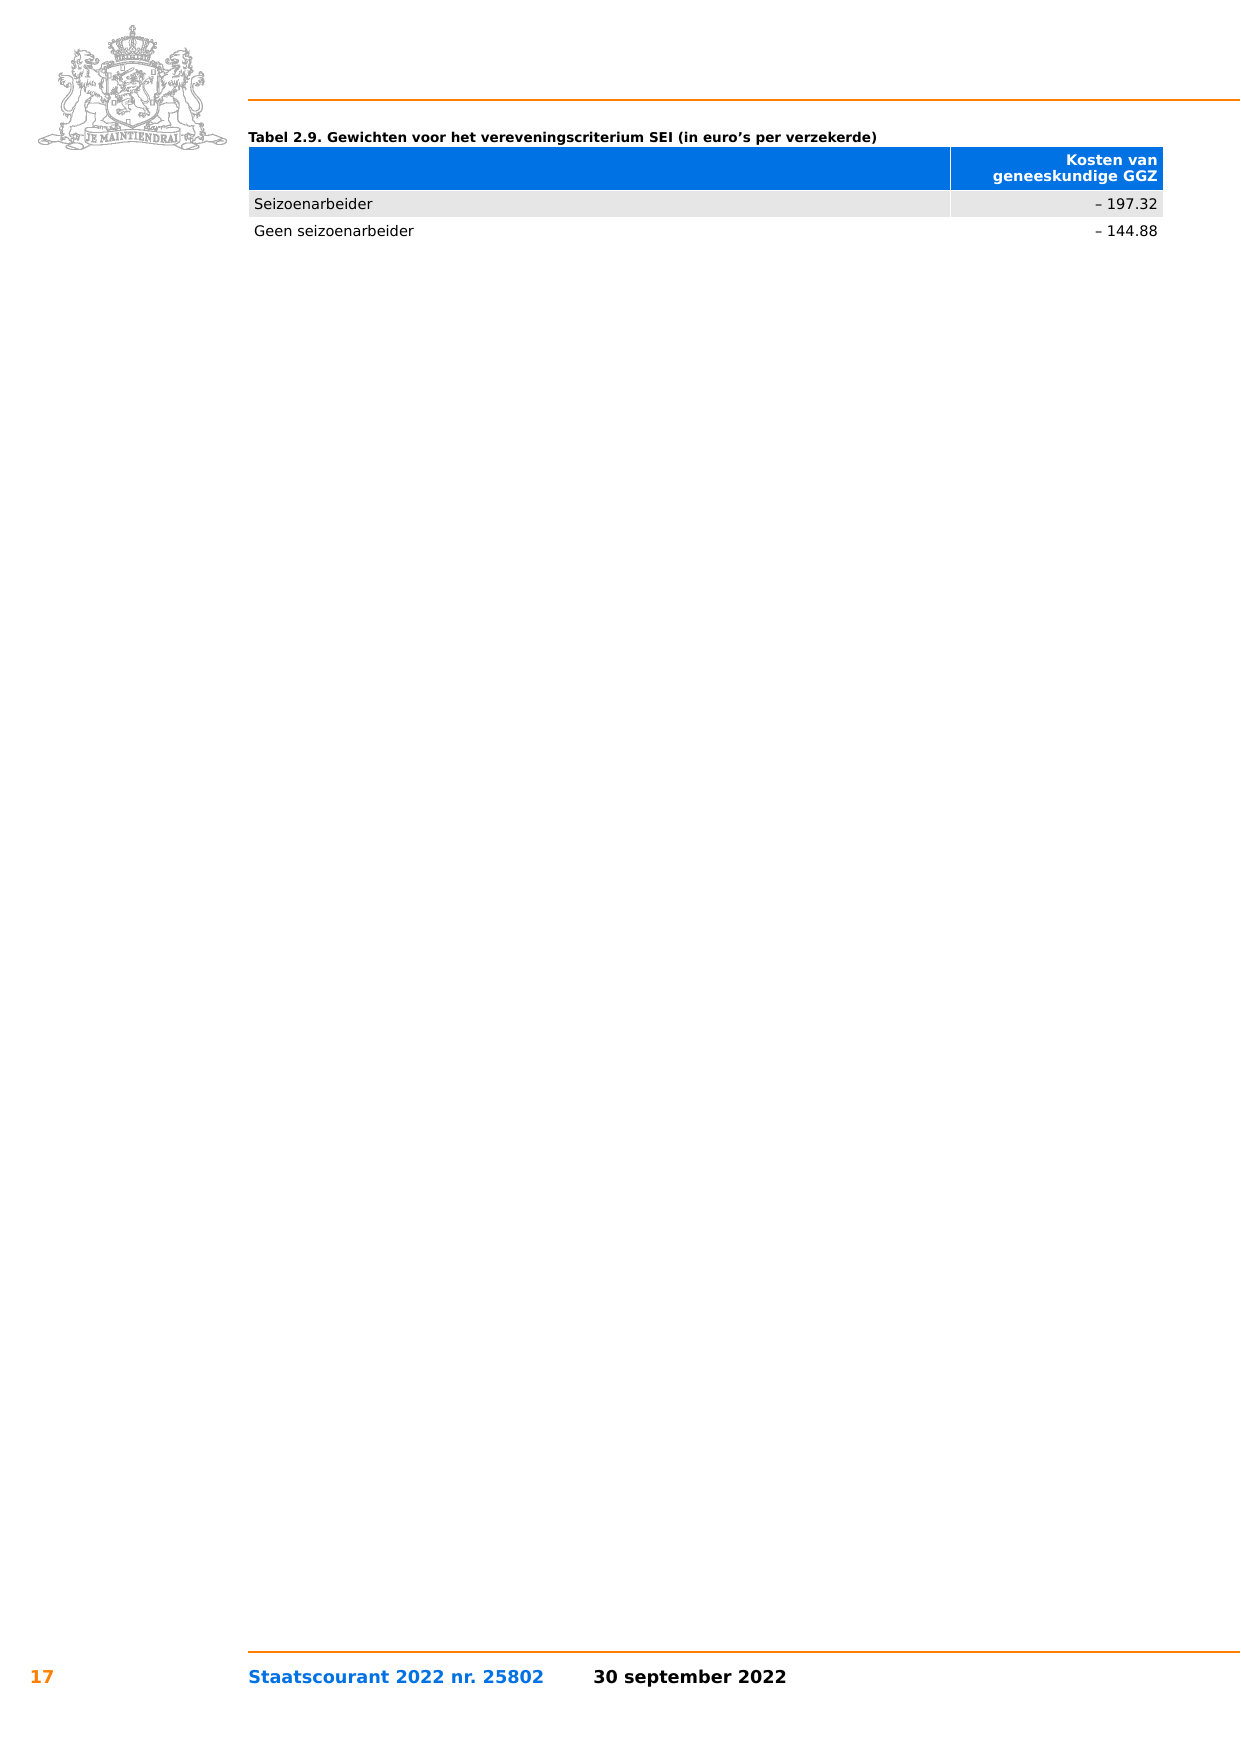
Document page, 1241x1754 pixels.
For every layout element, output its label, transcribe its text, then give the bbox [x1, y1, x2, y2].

table_cell Geen seizoenarbeider [249, 219, 950, 245]
table_cell [249, 147, 950, 190]
picture [38, 25, 227, 150]
table_cell – 197.32 [951, 191, 1163, 217]
table_cell Seizoenarbeider [249, 191, 950, 217]
table_header Tabel 2.9. Gewichten voor het vereveningscriterium SEI (in euro’s per verzekerde) [248, 130, 1163, 146]
table_cell Kosten van geneeskundige GGZ [951, 147, 1163, 190]
table_cell – 144.88 [951, 219, 1163, 245]
